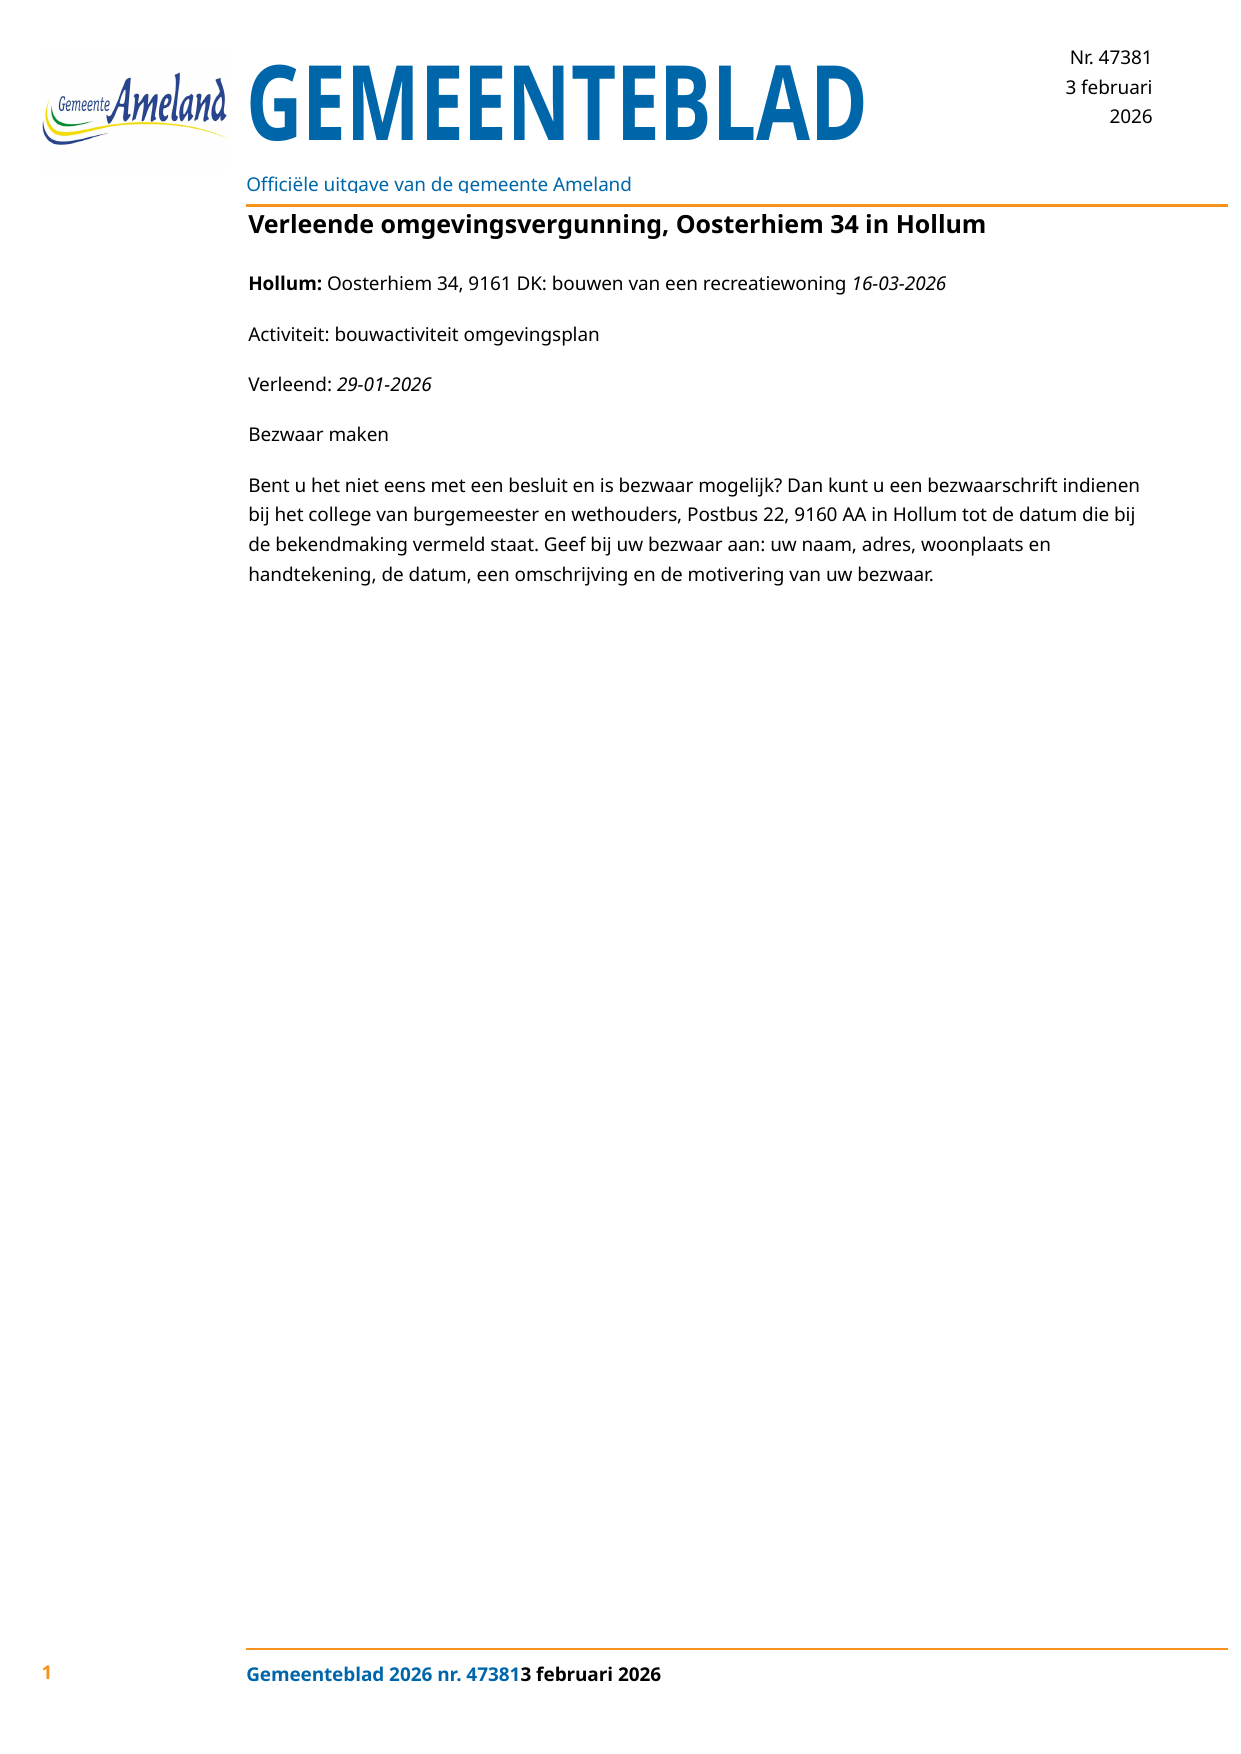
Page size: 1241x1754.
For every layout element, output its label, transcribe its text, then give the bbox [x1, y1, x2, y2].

text Bent u het niet eens met een besluit en is bezwaar mogelijk? Dan kunt u een bezwaarschrift indienen bij het college van burgemeester en wethouders, Postbus 22, 9160 AA in Hollum tot de datum die bij de bekendmaking vermeld staat. Geef bij uw bezwaar aan: uw naam, adres, woonplaats en handtekening, de datum, een omschrijving en de motivering van uw bezwaar. [248, 472, 1152, 586]
text Hollum: Oosterhiem 34, 9161 DK: bouwen van een recreatiewoning 16-03-2026 [248, 270, 1152, 296]
text Activiteit: bouwactiviteit omgevingsplan [248, 321, 1152, 346]
text Verleend: 29-01-2026 [248, 371, 1152, 397]
text Verleende omgevingsvergunning, Oosterhiem 34 in Hollum [248, 207, 1152, 241]
picture [41, 47, 231, 172]
text Bezwaar maken [248, 422, 1152, 447]
